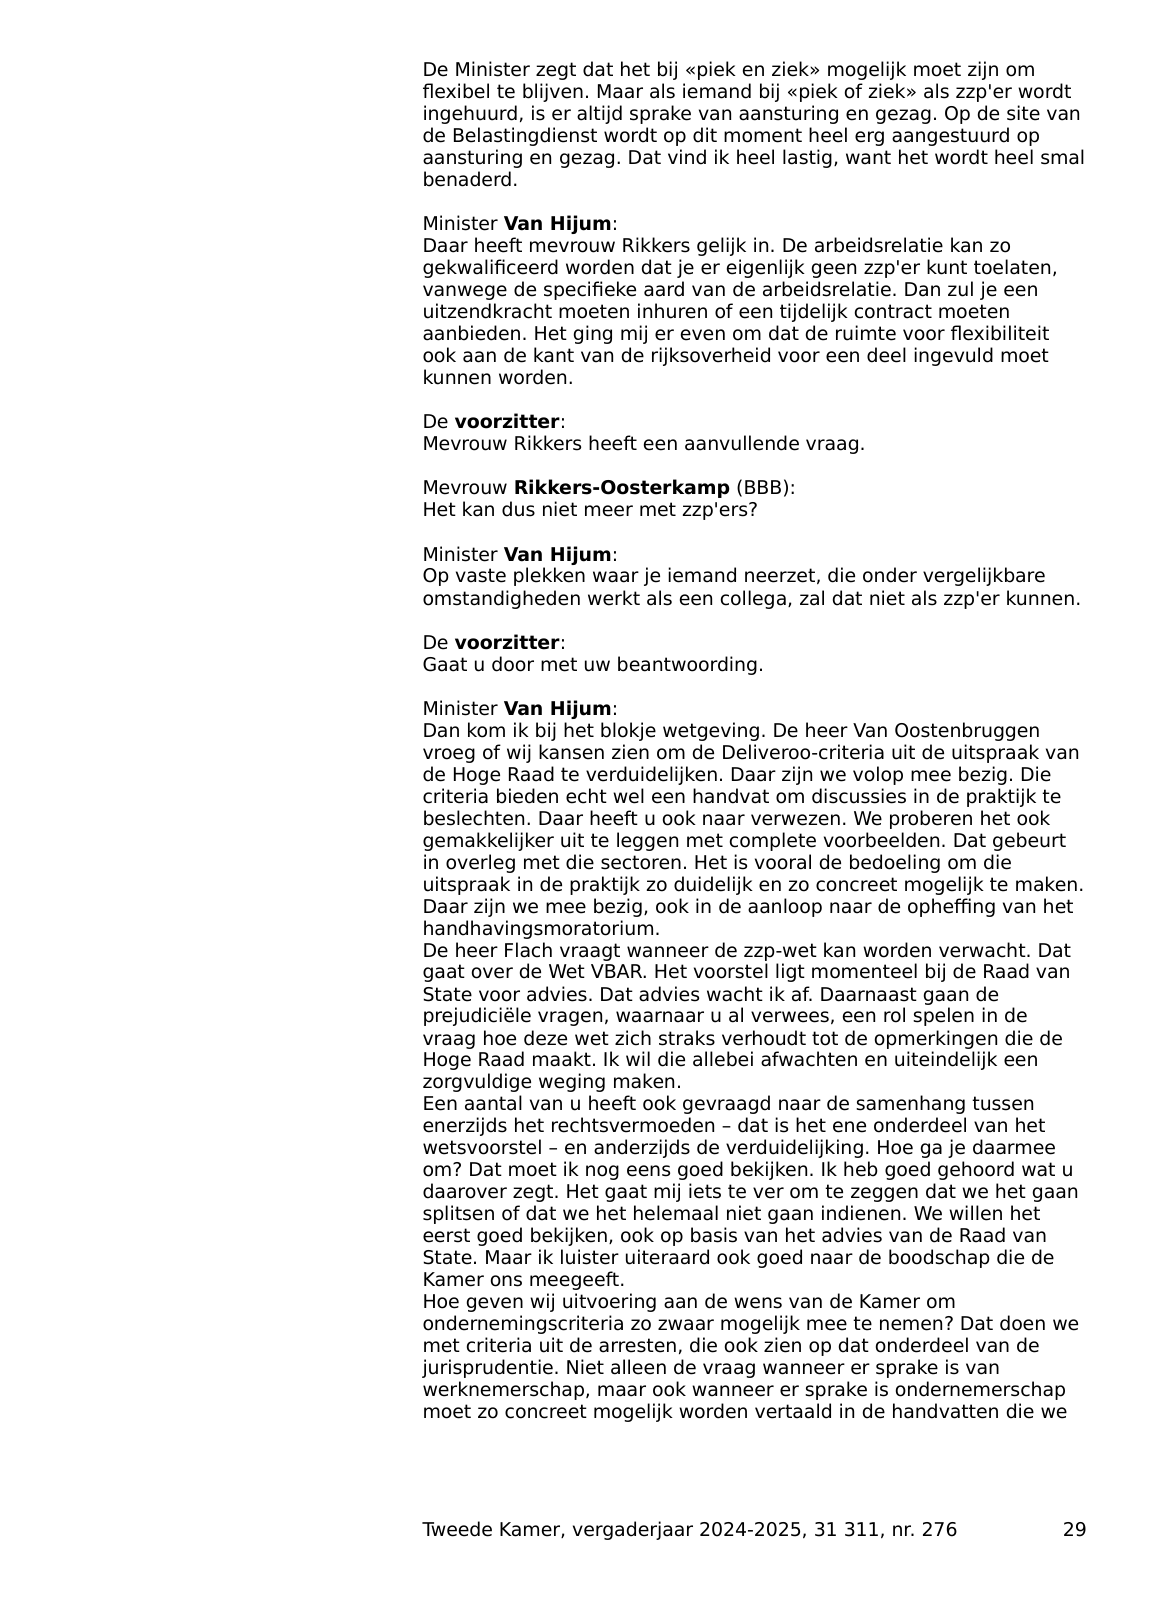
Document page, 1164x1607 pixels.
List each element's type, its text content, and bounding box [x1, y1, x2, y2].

text Het kan dus niet meer met zzp'ers? [422, 499, 1087, 521]
text Dan kom ik bij het blokje wetgeving. De heer Van Oostenbruggen vroeg of wij kansen zien om de Deliveroo-criteria uit de uitspraak van de Hoge Raad te verduidelijken. Daar zijn we volop mee bezig. Die criteria bieden echt wel een handvat om discussies in de praktijk te beslechten. Daar heeft u ook naar verwezen. We proberen het ook gemakkelijker uit te leggen met complete voorbeelden. Dat gebeurt in overleg met die sectoren. Het is vooral de bedoeling om die uitspraak in de praktijk zo duidelijk en zo concreet mogelijk te maken. Daar zijn we mee bezig, ook in de aanloop naar de opheffing van het handhavingsmoratorium. [422, 720, 1087, 939]
text Een aantal van u heeft ook gevraagd naar de samenhang tussen enerzijds het rechtsvermoeden – dat is het ene onderdeel van het wetsvoorstel – en anderzijds de verduidelijking. Hoe ga je daarmee om? Dat moet ik nog eens goed bekijken. Ik heb goed gehoord wat u daarover zegt. Het gaat mij iets te ver om te zeggen dat we het gaan splitsen of dat we het helemaal niet gaan indienen. We willen het eerst goed bekijken, ook op basis van het advies van de Raad van State. Maar ik luister uiteraard ook goed naar de boodschap die de Kamer ons meegeeft. [422, 1093, 1087, 1291]
text De voorzitter: [422, 411, 1087, 433]
text Hoe geven wij uitvoering aan de wens van de Kamer om ondernemingscriteria zo zwaar mogelijk mee te nemen? Dat doen we met criteria uit de arresten, die ook zien op dat onderdeel van de jurisprudentie. Niet alleen de vraag wanneer er sprake is van werknemerschap, maar ook wanneer er sprake is ondernemerschap moet zo concreet mogelijk worden vertaald in de handvatten die we [422, 1291, 1087, 1423]
text Minister Van Hijum: [422, 698, 1087, 720]
text Minister Van Hijum: [422, 543, 1087, 565]
text Minister Van Hijum: [422, 213, 1087, 235]
text Mevrouw Rikkers-Oosterkamp (BBB): [422, 477, 1087, 499]
text Daar heeft mevrouw Rikkers gelijk in. De arbeidsrelatie kan zo gekwalificeerd worden dat je er eigenlijk geen zzp'er kunt toelaten, vanwege de specifieke aard van de arbeidsrelatie. Dan zul je een uitzendkracht moeten inhuren of een tijdelijk contract moeten aanbieden. Het ging mij er even om dat de ruimte voor flexibiliteit ook aan de kant van de rijksoverheid voor een deel ingevuld moet kunnen worden. [422, 235, 1087, 389]
text De Minister zegt dat het bij «piek en ziek» mogelijk moet zijn om flexibel te blijven. Maar als iemand bij «piek of ziek» als zzp'er wordt ingehuurd, is er altijd sprake van aansturing en gezag. Op de site van de Belastingdienst wordt op dit moment heel erg aangestuurd op aansturing en gezag. Dat vind ik heel lastig, want het wordt heel smal benaderd. [422, 59, 1087, 191]
text Op vaste plekken waar je iemand neerzet, die onder vergelijkbare omstandigheden werkt als een collega, zal dat niet als zzp'er kunnen. [422, 565, 1087, 609]
text De voorzitter: [422, 632, 1087, 653]
text Gaat u door met uw beantwoording. [422, 653, 1087, 676]
text Mevrouw Rikkers heeft een aanvullende vraag. [422, 433, 1087, 455]
text De heer Flach vraagt wanneer de zzp-wet kan worden verwacht. Dat gaat over de Wet VBAR. Het voorstel ligt momenteel bij de Raad van State voor advies. Dat advies wacht ik af. Daarnaast gaan de prejudiciële vragen, waarnaar u al verwees, een rol spelen in de vraag hoe deze wet zich straks verhoudt tot de opmerkingen die de Hoge Raad maakt. Ik wil die allebei afwachten en uiteindelijk een zorgvuldige weging maken. [422, 939, 1087, 1093]
